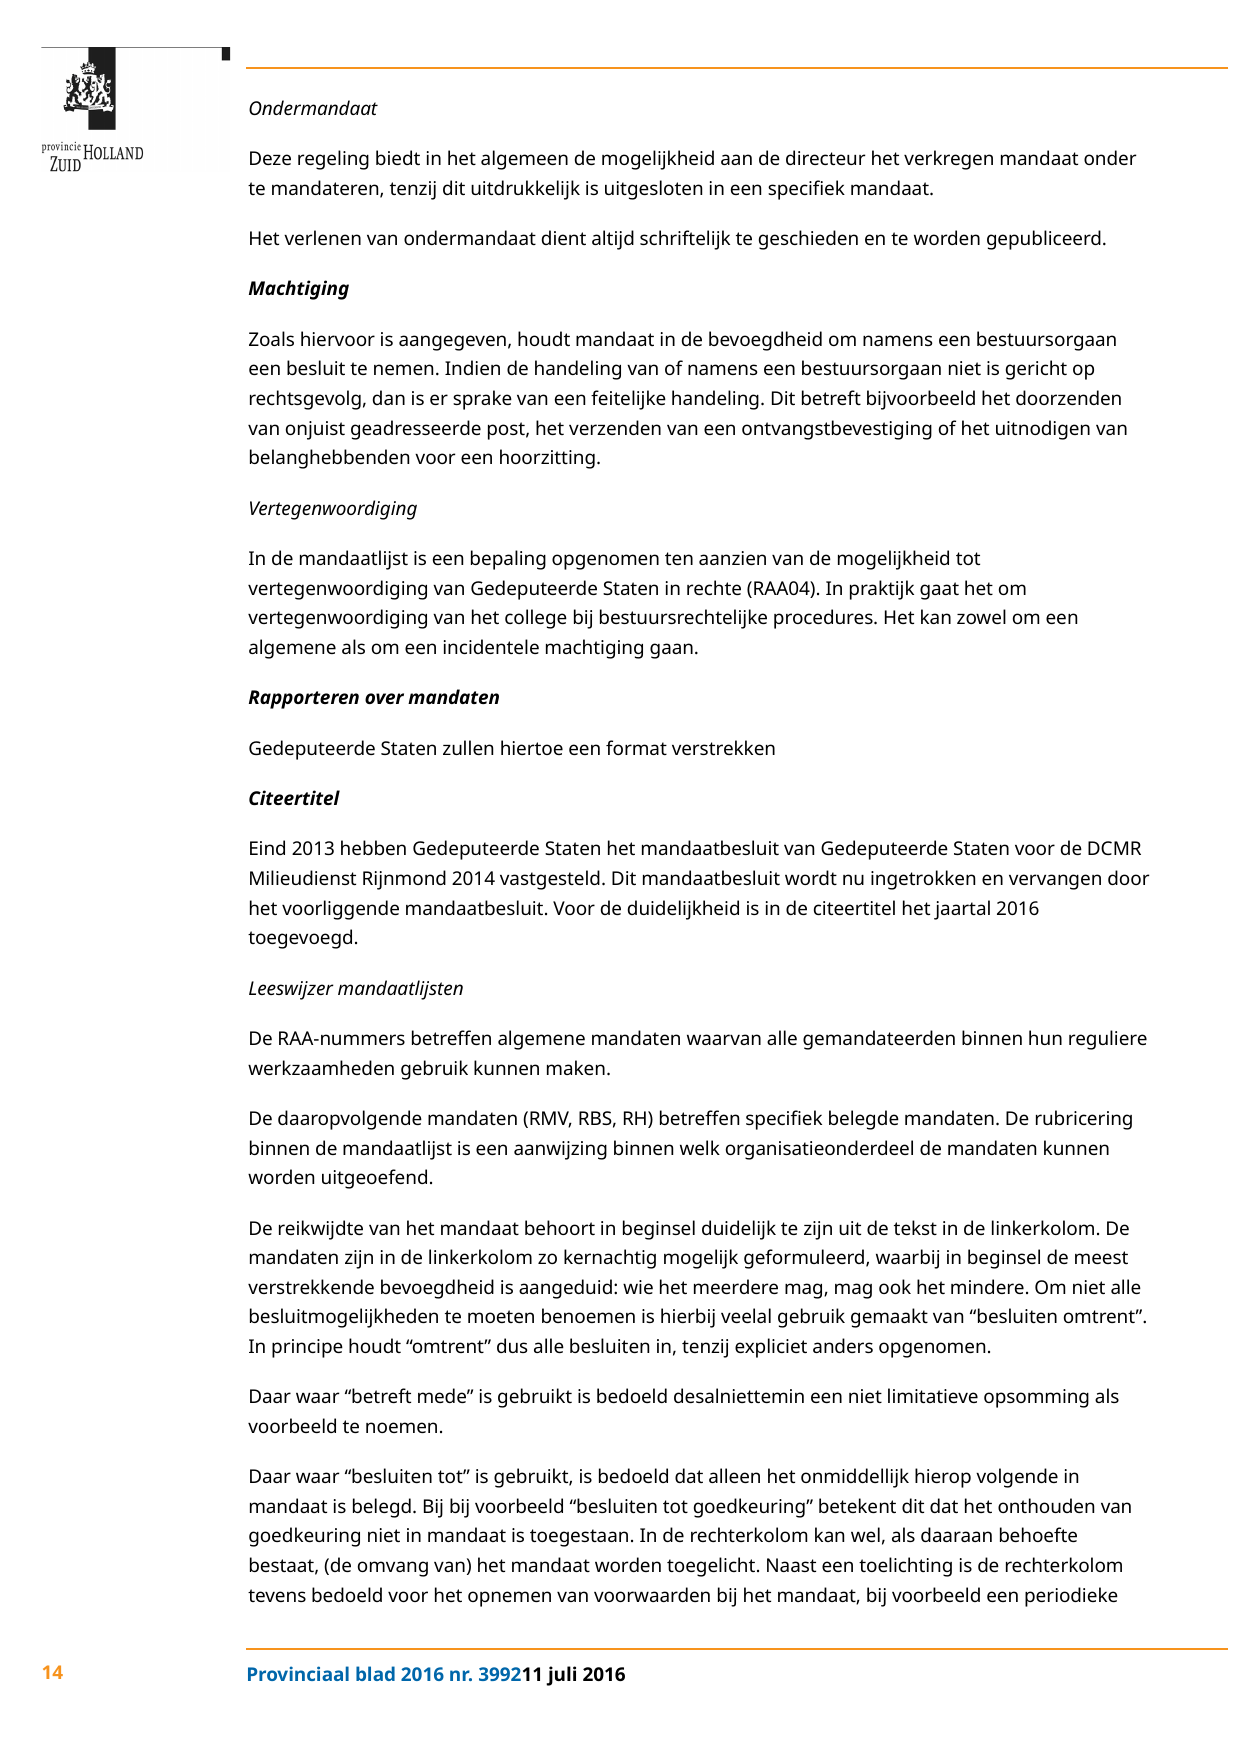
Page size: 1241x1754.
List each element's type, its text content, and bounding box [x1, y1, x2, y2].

text Leeswijzer mandaatlijsten [248, 975, 1152, 1001]
text Rapporteren over mandaten [248, 684, 1152, 710]
picture [41, 47, 231, 172]
text Vertegenwoordiging [248, 495, 1152, 521]
text Daar waar “besluiten tot” is gebruikt, is bedoeld dat alleen het onmiddellijk hierop volgende in mandaat is belegd. Bij bij voorbeeld “besluiten tot goedkeuring” betekent dit dat het onthouden van goedkeuring niet in mandaat is toegestaan. In de rechterkolom kan wel, als daaraan behoefte bestaat, (de omvang van) het mandaat worden toegelicht. Naast een toelichting is de rechterkolom tevens bedoeld voor het opnemen van voorwaarden bij het mandaat, bij voorbeeld een periodieke [248, 1463, 1152, 1608]
text Eind 2013 hebben Gedeputeerde Staten het mandaatbesluit van Gedeputeerde Staten voor de DCMR Milieudienst Rijnmond 2014 vastgesteld. Dit mandaatbesluit wordt nu ingetrokken en vervangen door het voorliggende mandaatbesluit. Voor de duidelijkheid is in de citeertitel het jaartal 2016 toegevoegd. [248, 836, 1152, 950]
text De daaropvolgende mandaten (RMV, RBS, RH) betreffen specifiek belegde mandaten. De rubricering binnen de mandaatlijst is een aanwijzing binnen welk organisatieonderdeel de mandaten kunnen worden uitgeoefend. [248, 1105, 1152, 1190]
text De reikwijdte van het mandaat behoort in beginsel duidelijk te zijn uit de tekst in de linkerkolom. De mandaten zijn in de linkerkolom zo kernachtig mogelijk geformuleerd, waarbij in beginsel de meest verstrekkende bevoegdheid is aangeduid: wie het meerdere mag, mag ook het mindere. Om niet alle besluitmogelijkheden te moeten benoemen is hierbij veelal gebruik gemaakt van “besluiten omtrent”. In principe houdt “omtrent” dus alle besluiten in, tenzij expliciet anders opgenomen. [248, 1215, 1152, 1359]
text De RAA-nummers betreffen algemene mandaten waarvan alle gemandateerden binnen hun reguliere werkzaamheden gebruik kunnen maken. [248, 1025, 1152, 1081]
text Daar waar “betreft mede” is gebruikt is bedoeld desalniettemin een niet limitatieve opsomming als voorbeeld te noemen. [248, 1383, 1152, 1439]
text Citeertitel [248, 785, 1152, 811]
text Machtiging [248, 276, 1152, 301]
text In de mandaatlijst is een bepaling opgenomen ten aanzien van de mogelijkheid tot vertegenwoordiging van Gedeputeerde Staten in rechte (RAA04). In praktijk gaat het om vertegenwoordiging van het college bij bestuursrechtelijke procedures. Het kan zowel om een algemene als om een incidentele machtiging gaan. [248, 545, 1152, 660]
text Ondermandaat [248, 95, 1152, 121]
text Zoals hiervoor is aangegeven, houdt mandaat in de bevoegdheid om namens een bestuursorgaan een besluit te nemen. Indien de handeling van of namens een bestuursorgaan niet is gericht op rechtsgevolg, dan is er sprake van een feitelijke handeling. Dit betreft bijvoorbeeld het doorzenden van onjuist geadresseerde post, het verzenden van een ontvangstbevestiging of het uitnodigen van belanghebbenden voor een hoorzitting. [248, 326, 1152, 470]
text Het verlenen van ondermandaat dient altijd schriftelijk te geschieden en te worden gepubliceerd. [248, 225, 1152, 251]
text Gedeputeerde Staten zullen hiertoe een format verstrekken [248, 735, 1152, 761]
text Deze regeling biedt in het algemeen de mogelijkheid aan de directeur het verkregen mandaat onder te mandateren, tenzij dit uitdrukkelijk is uitgesloten in een specifiek mandaat. [248, 145, 1152, 201]
